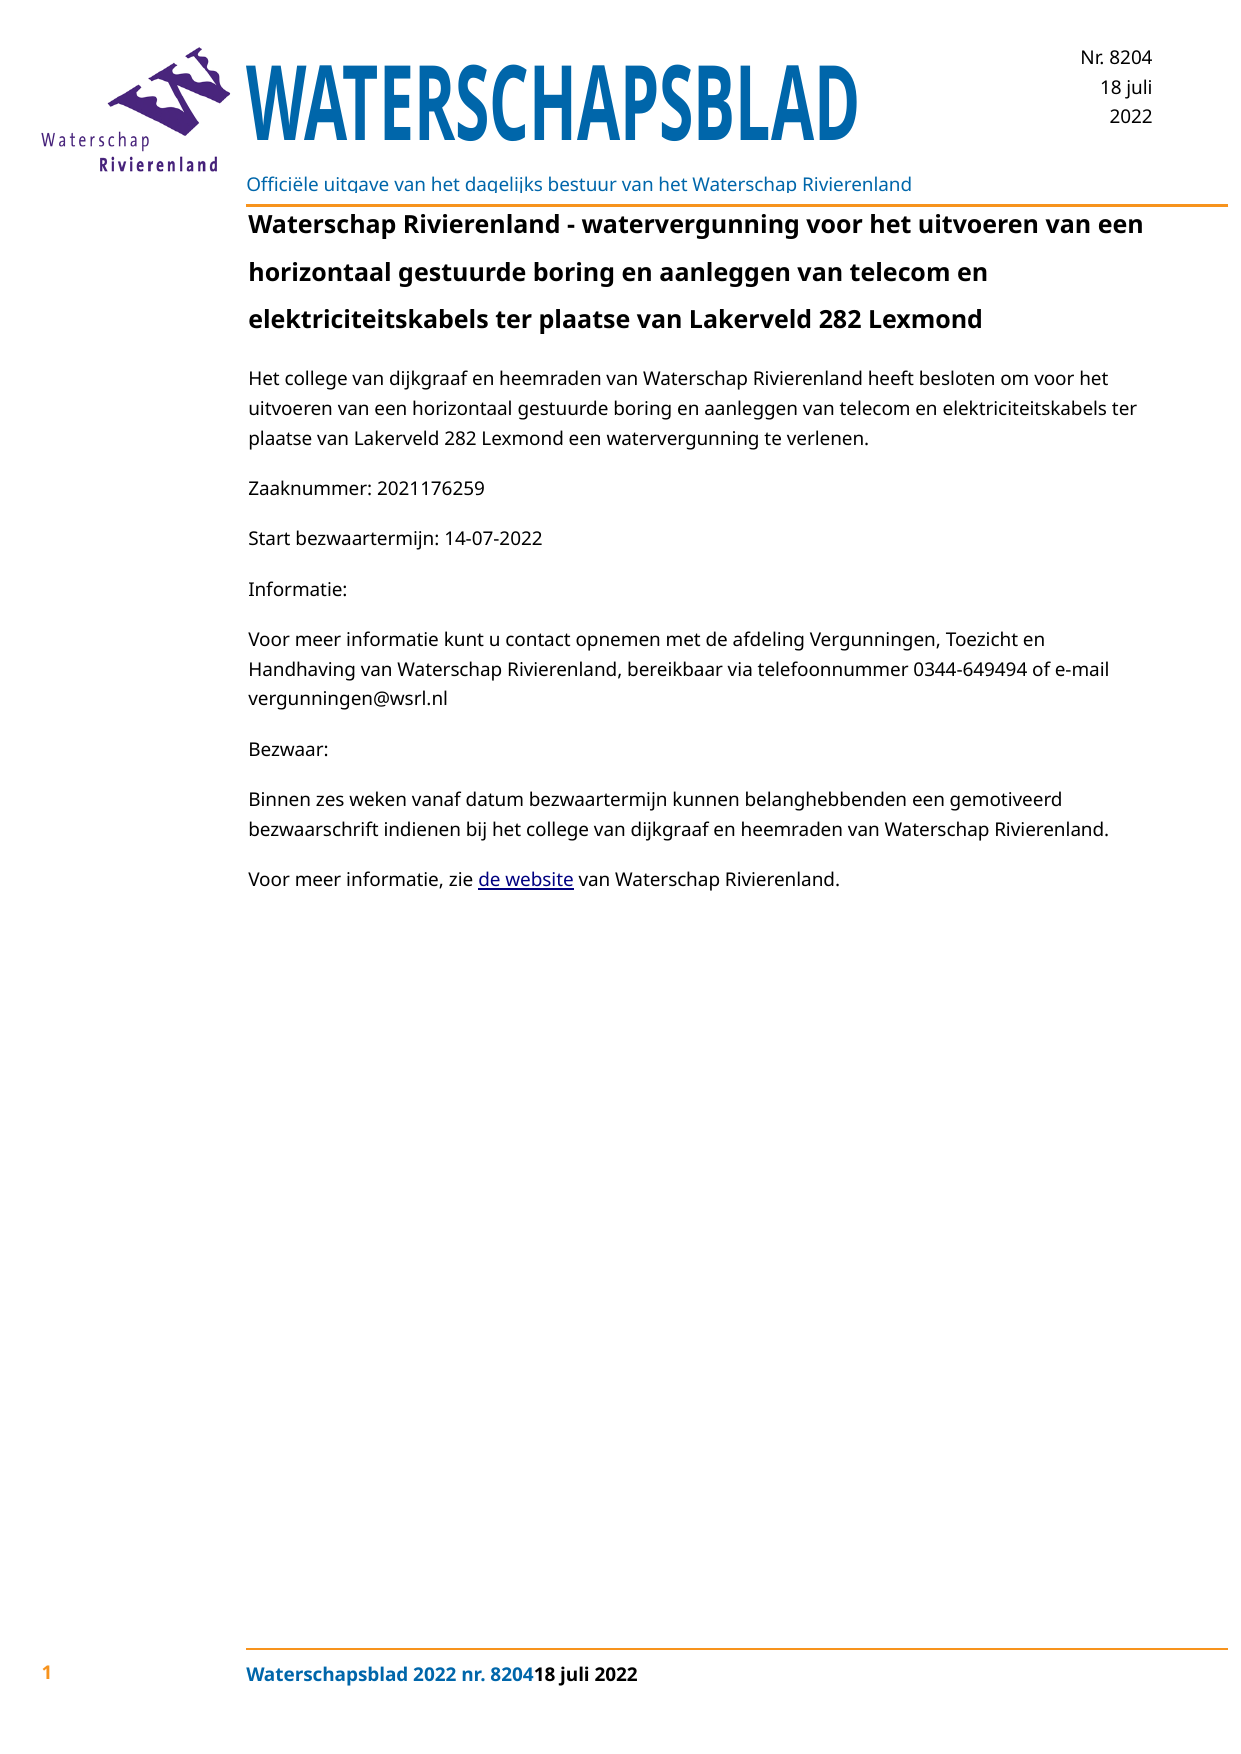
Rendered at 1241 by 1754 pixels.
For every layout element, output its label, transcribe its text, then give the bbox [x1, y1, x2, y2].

text Voor meer informatie kunt u contact opnemen met de afdeling Vergunningen, Toezicht en Handhaving van Waterschap Rivierenland, bereikbaar via telefoonnummer 0344-649494 of e-mail vergunningen@wsrl.nl [248, 626, 1152, 711]
text Start bezwaartermijn: 14-07-2022 [248, 526, 1152, 551]
picture [41, 47, 231, 172]
text Zaaknummer: 2021176259 [248, 475, 1152, 501]
text Het college van dijkgraaf en heemraden van Waterschap Rivierenland heeft besloten om voor het uitvoeren van een horizontaal gestuurde boring en aanleggen van telecom en elektriciteitskabels ter plaatse van Lakerveld 282 Lexmond een watervergunning te verlenen. [248, 366, 1152, 450]
text Binnen zes weken vanaf datum bezwaartermijn kunnen belanghebbenden een gemotiveerd bezwaarschrift indienen bij het college van dijkgraaf en heemraden van Waterschap Rivierenland. [248, 786, 1152, 842]
text Voor meer informatie, zie de website van Waterschap Rivierenland. [248, 866, 1152, 892]
text Waterschap Rivierenland - watervergunning voor het uitvoeren van een horizontaal gestuurde boring en aanleggen van telecom en elektriciteitskabels ter plaatse van Lakerveld 282 Lexmond [248, 207, 1152, 336]
text Informatie: [248, 576, 1152, 602]
text Bezwaar: [248, 736, 1152, 762]
